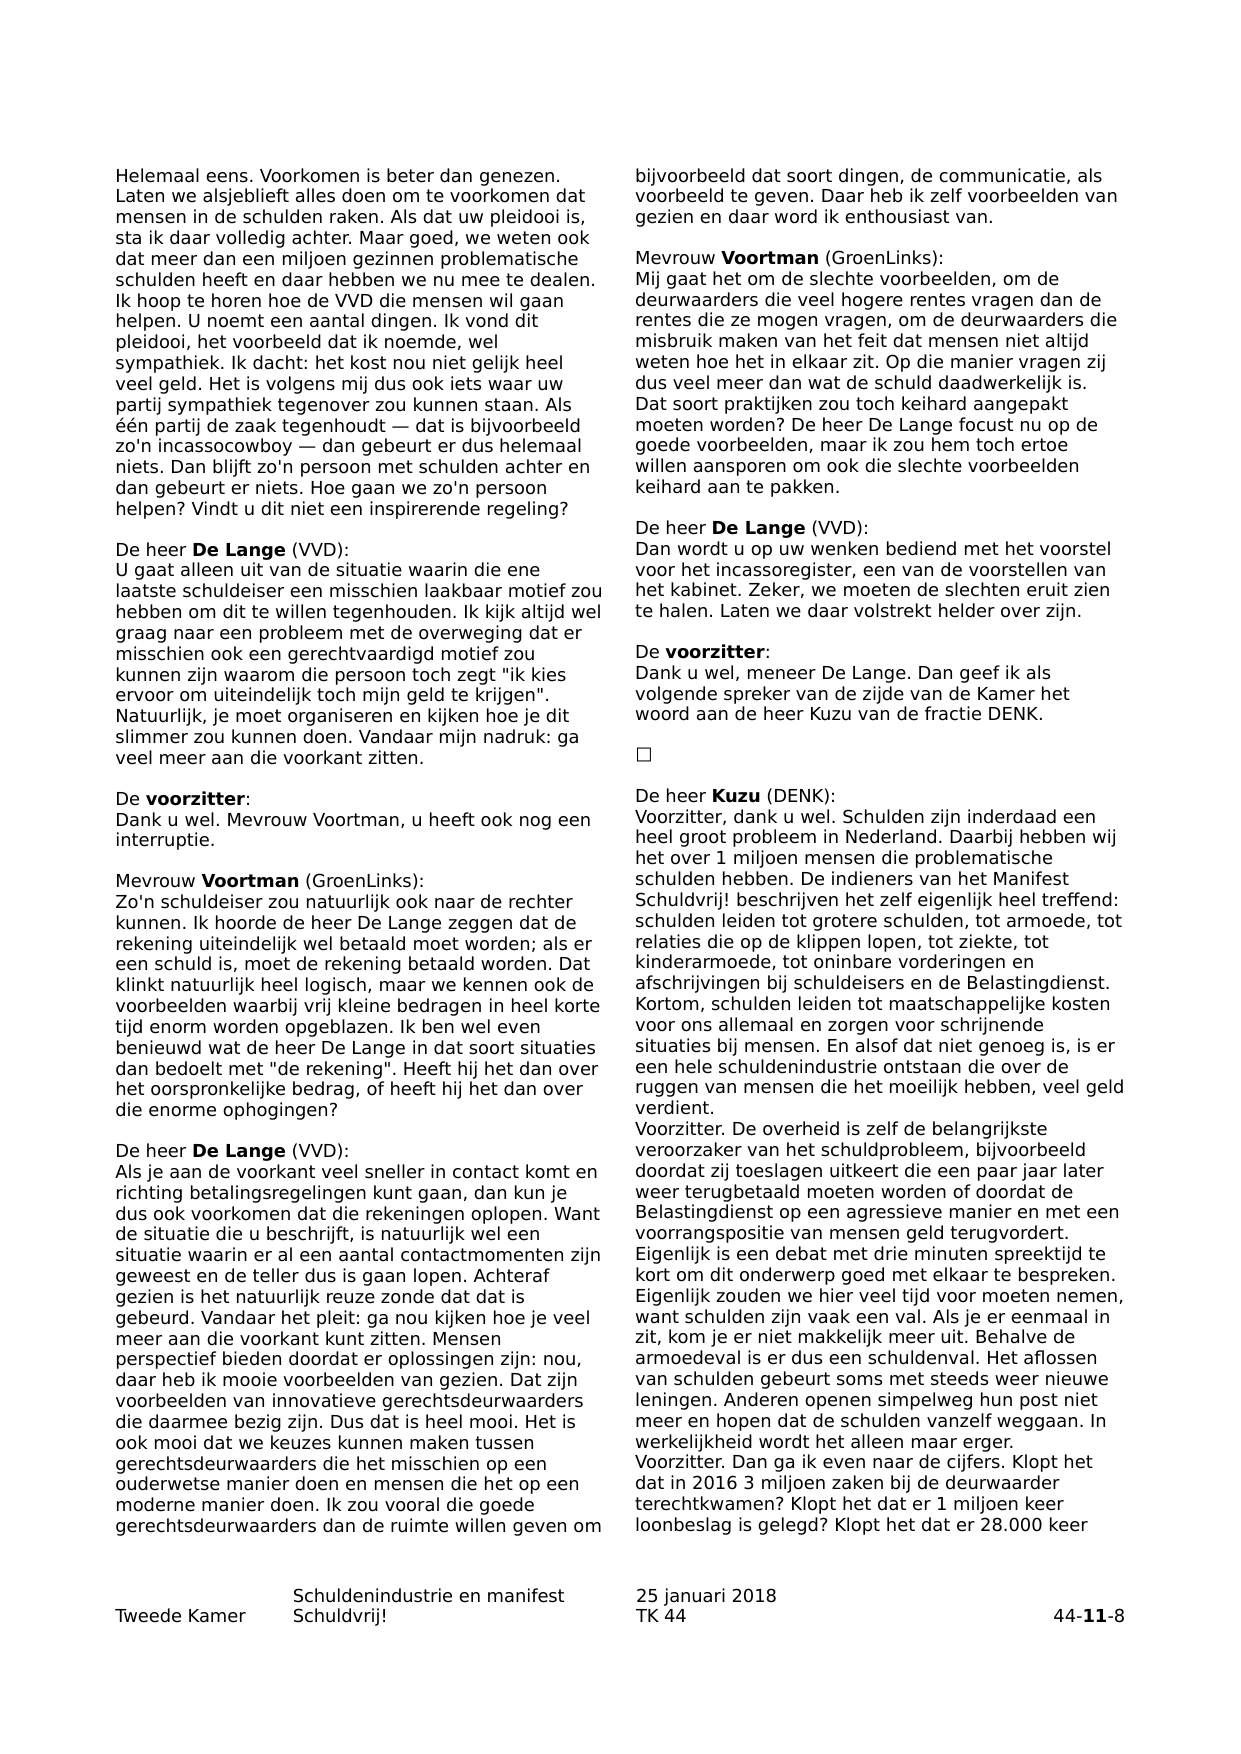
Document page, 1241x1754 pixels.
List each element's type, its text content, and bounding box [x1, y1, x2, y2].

text De heer De Lange (VVD): [115, 539, 605, 560]
text Voorzitter. De overheid is zelf de belangrijkste veroorzaker van het schuldprobleem, bijvoorbeeld doordat zij toeslagen uitkeert die een paar jaar later weer terugbetaald moeten worden of doordat de Belastingdienst op een agressieve manier en met een voorrangspositie van mensen geld terugvordert. [635, 1119, 1125, 1244]
text De voorzitter: [115, 788, 605, 809]
text De voorzitter: [635, 642, 1125, 662]
text Voorzitter. Dan ga ik even naar de cijfers. Klopt het dat in 2016 3 miljoen zaken bij de deurwaarder terechtkwamen? Klopt het dat er 1 miljoen keer loonbeslag is gelegd? Klopt het dat er 28.000 keer [635, 1452, 1125, 1536]
text Zo'n schuldeiser zou natuurlijk ook naar de rechter kunnen. Ik hoorde de heer De Lange zeggen dat de rekening uiteindelijk wel betaald moet worden; als er een schuld is, moet de rekening betaald worden. Dat klinkt natuurlijk heel logisch, maar we kennen ook de voorbeelden waarbij vrij kleine bedragen in heel korte tijd enorm worden opgeblazen. Ik ben wel even benieuwd wat de heer De Lange in dat soort situaties dan bedoelt met "de rekening". Heeft hij het dan over het oorspronkelijke bedrag, of heeft hij het dan over die enorme ophogingen? [115, 892, 605, 1121]
text De heer De Lange (VVD): [635, 518, 1125, 538]
text bijvoorbeeld dat soort dingen, de communicatie, als voorbeeld te geven. Daar heb ik zelf voorbeelden van gezien en daar word ik enthousiast van. [635, 165, 1125, 228]
text De heer Kuzu (DENK): [635, 786, 1125, 806]
text U gaat alleen uit van de situatie waarin die ene laatste schuldeiser een misschien laakbaar motief zou hebben om dit te willen tegenhouden. Ik kijk altijd wel graag naar een probleem met de overweging dat er misschien ook een gerechtvaardigd motief zou kunnen zijn waarom die persoon toch zegt "ik kies ervoor om uiteindelijk toch mijn geld te krijgen". Natuurlijk, je moet organiseren en kijken hoe je dit slimmer zou kunnen doen. Vandaar mijn nadruk: ga veel meer aan die voorkant zitten. [115, 560, 605, 768]
text Als je aan de voorkant veel sneller in contact komt en richting betalingsregelingen kunt gaan, dan kun je dus ook voorkomen dat die rekeningen oplopen. Want de situatie die u beschrijft, is natuurlijk wel een situatie waarin er al een aantal contactmomenten zijn geweest en de teller dus is gaan lopen. Achteraf gezien is het natuurlijk reuze zonde dat dat is gebeurd. Vandaar het pleit: ga nou kijken hoe je veel meer aan die voorkant kunt zitten. Mensen perspectief bieden doordat er oplossingen zijn: nou, daar heb ik mooie voorbeelden van gezien. Dat zijn voorbeelden van innovatieve gerechtsdeurwaarders die daarmee bezig zijn. Dus dat is heel mooi. Het is ook mooi dat we keuzes kunnen maken tussen gerechtsdeurwaarders die het misschien op een ouderwetse manier doen en mensen die het op een moderne manier doen. Ik zou vooral die goede gerechtsdeurwaarders dan de ruimte willen geven om [115, 1162, 605, 1537]
text Mevrouw Voortman (GroenLinks): [115, 871, 605, 892]
text Voorzitter, dank u wel. Schulden zijn inderdaad een heel groot probleem in Nederland. Daarbij hebben wij het over 1 miljoen mensen die problematische schulden hebben. De indieners van het Manifest Schuldvrij! beschrijven het zelf eigenlijk heel treffend: schulden leiden tot grotere schulden, tot armoede, tot relaties die op de klippen lopen, tot ziekte, tot kinderarmoede, tot oninbare vorderingen en afschrijvingen bij schuldeisers en de Belastingdienst. Kortom, schulden leiden tot maatschappelijke kosten voor ons allemaal en zorgen voor schrijnende situaties bij mensen. En alsof dat niet genoeg is, is er een hele schuldenindustrie ontstaan die over de ruggen van mensen die het moeilijk hebben, veel geld verdient. [635, 806, 1125, 1119]
text Mevrouw Voortman (GroenLinks): [635, 248, 1125, 268]
text Dan wordt u op uw wenken bediend met het voorstel voor het incassoregister, een van de voorstellen van het kabinet. Zeker, we moeten de slechten eruit zien te halen. Laten we daar volstrekt helder over zijn. [635, 538, 1125, 622]
text De heer De Lange (VVD): [115, 1141, 605, 1162]
text Eigenlijk is een debat met drie minuten spreektijd te kort om dit onderwerp goed met elkaar te bespreken. Eigenlijk zouden we hier veel tijd voor moeten nemen, want schulden zijn vaak een val. Als je er eenmaal in zit, kom je er niet makkelijk meer uit. Behalve de armoedeval is er dus een schuldenval. Het aflossen van schulden gebeurt soms met steeds weer nieuwe leningen. Anderen openen simpelweg hun post niet meer en hopen dat de schulden vanzelf weggaan. In werkelijkheid wordt het alleen maar erger. [635, 1244, 1125, 1452]
text Mij gaat het om de slechte voorbeelden, om de deurwaarders die veel hogere rentes vragen dan de rentes die ze mogen vragen, om de deurwaarders die misbruik maken van het feit dat mensen niet altijd weten hoe het in elkaar zit. Op die manier vragen zij dus veel meer dan wat de schuld daadwerkelijk is. Dat soort praktijken zou toch keihard aangepakt moeten worden? De heer De Lange focust nu op de goede voorbeelden, maar ik zou hem toch ertoe willen aansporen om ook die slechte voorbeelden keihard aan te pakken. [635, 268, 1125, 498]
text Dank u wel. Mevrouw Voortman, u heeft ook nog een interruptie. [115, 809, 605, 851]
text ⬜ [635, 745, 1125, 766]
text Helemaal eens. Voorkomen is beter dan genezen. Laten we alsjeblieft alles doen om te voorkomen dat mensen in de schulden raken. Als dat uw pleidooi is, sta ik daar volledig achter. Maar goed, we weten ook dat meer dan een miljoen gezinnen problematische schulden heeft en daar hebben we nu mee te dealen. Ik hoop te horen hoe de VVD die mensen wil gaan helpen. U noemt een aantal dingen. Ik vond dit pleidooi, het voorbeeld dat ik noemde, wel sympathiek. Ik dacht: het kost nou niet gelijk heel veel geld. Het is volgens mij dus ook iets waar uw partij sympathiek tegenover zou kunnen staan. Als één partij de zaak tegenhoudt — dat is bijvoorbeeld zo'n incassocowboy — dan gebeurt er dus helemaal niets. Dan blijft zo'n persoon met schulden achter en dan gebeurt er niets. Hoe gaan we zo'n persoon helpen? Vindt u dit niet een inspirerende regeling? [115, 165, 605, 519]
text Dank u wel, meneer De Lange. Dan geef ik als volgende spreker van de zijde van de Kamer het woord aan de heer Kuzu van de fractie DENK. [635, 662, 1125, 725]
